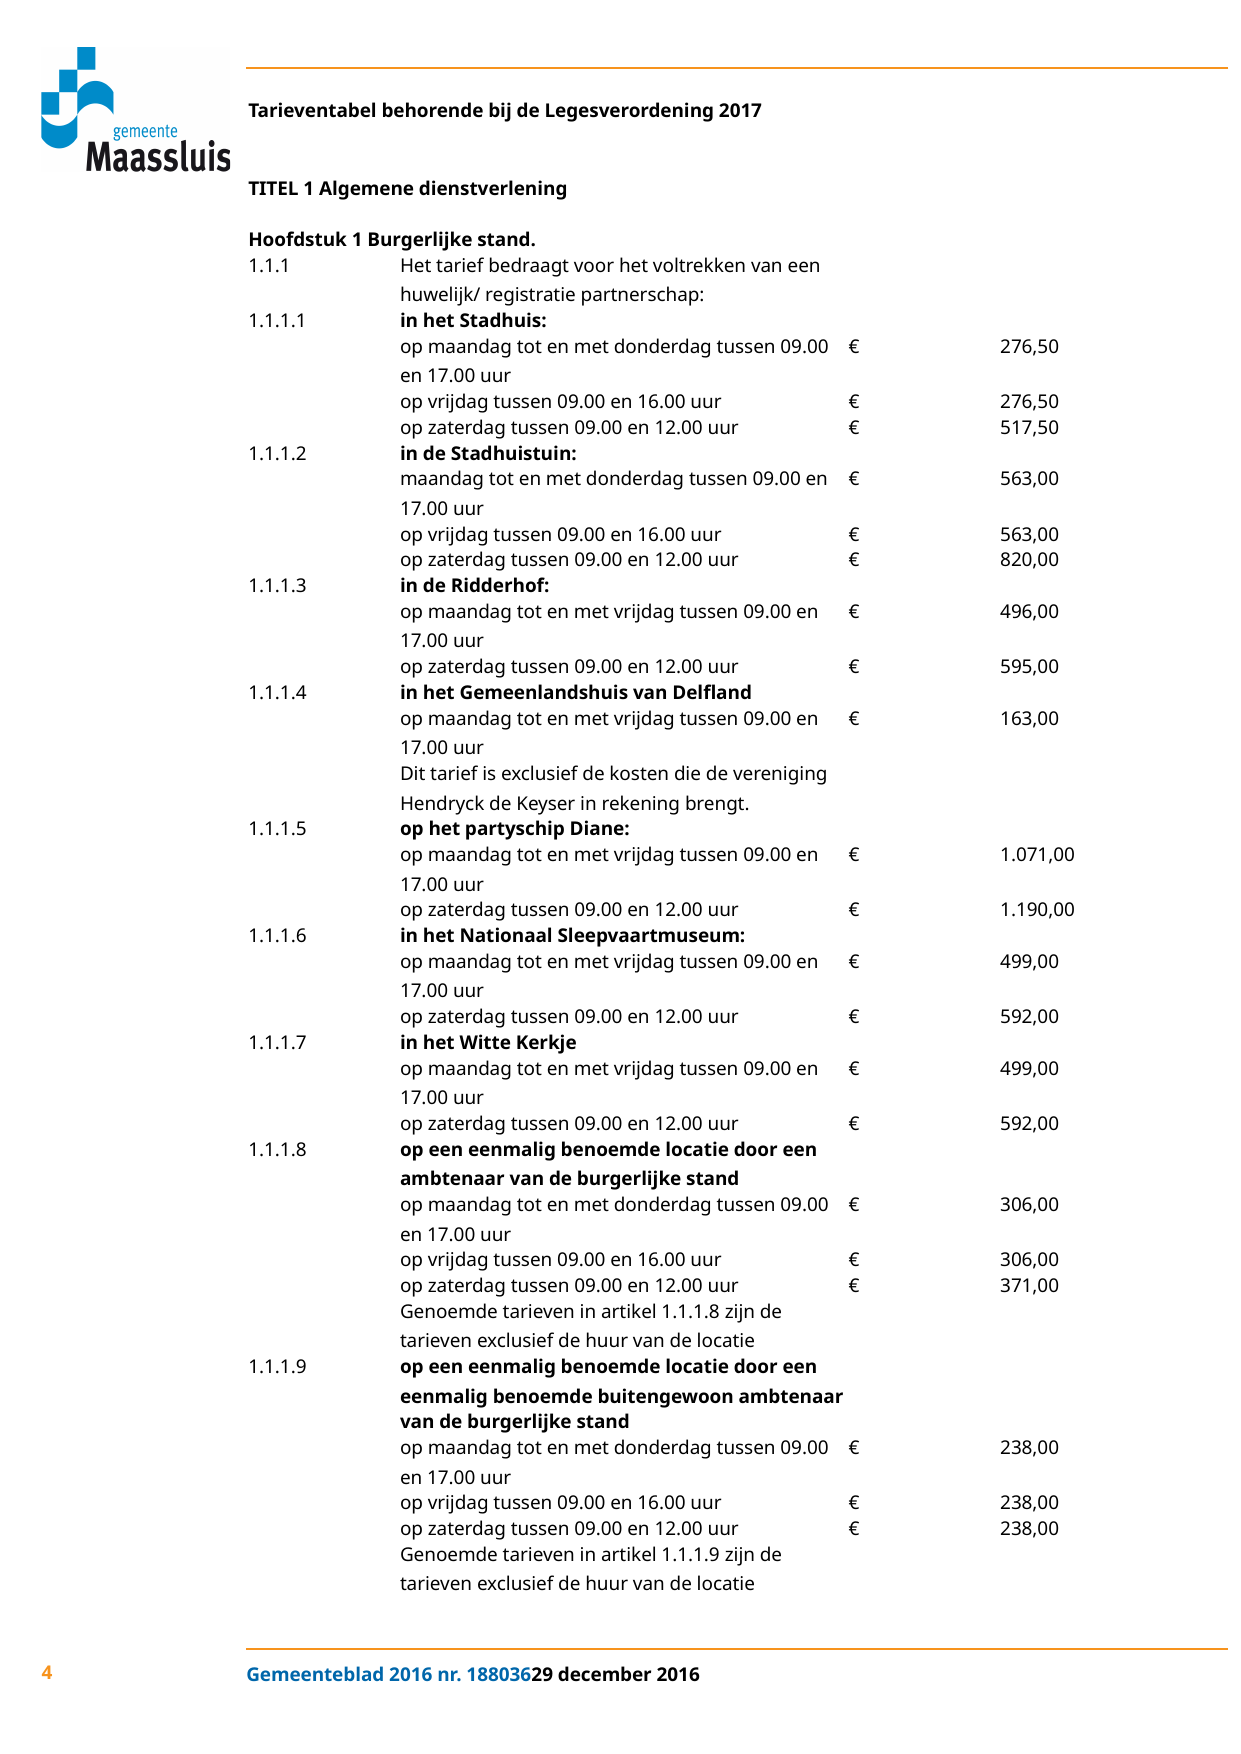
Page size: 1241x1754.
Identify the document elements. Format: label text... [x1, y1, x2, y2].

table_cell [848, 679, 1000, 705]
table_cell [1000, 226, 1152, 252]
table_cell op zaterdag tussen 09.00 en 12.00 uur [400, 1110, 848, 1136]
table_cell [248, 414, 400, 440]
table_cell 306,00 [1000, 1246, 1152, 1272]
table_cell [1000, 816, 1152, 841]
table_cell 496,00 [1000, 598, 1152, 653]
table_cell € [848, 466, 1000, 521]
table_cell 499,00 [1000, 1055, 1152, 1110]
table_cell 592,00 [1000, 1110, 1152, 1136]
table_cell € [848, 1055, 1000, 1110]
table_cell op maandag tot en met vrijdag tussen 09.00 en 17.00 uur [400, 705, 848, 760]
text Tarieventabel behorende bij de Legesverordening 2017 [248, 95, 1152, 123]
table_cell [1000, 1409, 1152, 1434]
table_cell op zaterdag tussen 09.00 en 12.00 uur [400, 654, 848, 679]
table_cell [400, 201, 848, 226]
table_cell op maandag tot en met donderdag tussen 09.00 en 17.00 uur [400, 1191, 848, 1246]
table_cell [1000, 1353, 1152, 1408]
table_cell € [848, 1272, 1000, 1298]
table_cell [848, 308, 1000, 333]
table_cell € [848, 1191, 1000, 1246]
table_cell € [848, 654, 1000, 679]
table_cell € [848, 841, 1000, 897]
table_cell 1.1.1.5 [248, 816, 400, 841]
table_cell [400, 149, 848, 175]
table_cell [248, 333, 400, 388]
table_cell [1000, 679, 1152, 705]
table_cell 163,00 [1000, 705, 1152, 760]
table_cell € [848, 389, 1000, 414]
table_cell [248, 705, 400, 760]
table_cell [248, 897, 400, 922]
table_cell [848, 922, 1000, 948]
table_cell 595,00 [1000, 654, 1152, 679]
table_cell € [848, 705, 1000, 760]
table_cell [248, 389, 400, 414]
table_cell in het Stadhuis: [400, 308, 848, 333]
table_cell op zaterdag tussen 09.00 en 12.00 uur [400, 414, 848, 440]
table_cell op maandag tot en met donderdag tussen 09.00 en 17.00 uur [400, 333, 848, 388]
table_cell [848, 1353, 1000, 1408]
table_cell [1000, 149, 1152, 175]
table_cell 563,00 [1000, 466, 1152, 521]
table_cell 1.1.1 [248, 252, 400, 307]
table_cell [248, 547, 400, 572]
table_cell € [848, 1515, 1000, 1541]
table_cell [248, 1003, 400, 1029]
picture [41, 47, 231, 172]
table_cell Genoemde tarieven in artikel 1.1.1.9 zijn de tarieven exclusief de huur van de locatie [400, 1541, 848, 1596]
table_cell [248, 1409, 400, 1434]
table_cell 1.1.1.3 [248, 573, 400, 598]
table_cell op maandag tot en met vrijdag tussen 09.00 en 17.00 uur [400, 948, 848, 1003]
table_cell 1.1.1.8 [248, 1136, 400, 1191]
table_cell [848, 1298, 1000, 1353]
table_cell [848, 440, 1000, 466]
table_cell [248, 1246, 400, 1272]
table_cell [248, 1515, 400, 1541]
table_cell [248, 948, 400, 1003]
table_cell 499,00 [1000, 948, 1152, 1003]
table_cell [248, 760, 400, 816]
table_cell 1.1.1.7 [248, 1029, 400, 1055]
table_cell € [848, 897, 1000, 922]
table_cell [248, 201, 400, 226]
table_cell [248, 654, 400, 679]
table_cell [248, 598, 400, 653]
table_cell [248, 1434, 400, 1489]
picture [41, 47, 77, 92]
table_header [1000, 124, 1152, 149]
table_cell op het partyschip Diane: [400, 816, 848, 841]
table_cell op een eenmalig benoemde locatie door een ambtenaar van de burgerlijke stand [400, 1136, 848, 1191]
table_cell € [848, 1434, 1000, 1489]
table_cell [1000, 201, 1152, 226]
table_cell 1.1.1.4 [248, 679, 400, 705]
table_cell in het Nationaal Sleepvaartmuseum: [400, 922, 848, 948]
table_header [248, 124, 848, 149]
table_cell 238,00 [1000, 1515, 1152, 1541]
table_cell € [848, 948, 1000, 1003]
table_cell [248, 1191, 400, 1246]
table_cell 592,00 [1000, 1003, 1152, 1029]
table_cell 1.1.1.6 [248, 922, 400, 948]
table_cell op zaterdag tussen 09.00 en 12.00 uur [400, 1003, 848, 1029]
table_cell op maandag tot en met vrijdag tussen 09.00 en 17.00 uur [400, 598, 848, 653]
table_cell [1000, 1029, 1152, 1055]
table_cell [248, 1490, 400, 1515]
table_cell 238,00 [1000, 1434, 1152, 1489]
table_cell op een eenmalig benoemde locatie door een eenmalig benoemde buitengewoon ambtenaar [400, 1353, 848, 1408]
table_cell € [848, 521, 1000, 547]
table_cell € [848, 1246, 1000, 1272]
table_cell [1000, 175, 1152, 201]
table_cell [848, 816, 1000, 841]
table_cell [1000, 1136, 1152, 1191]
table_cell Genoemde tarieven in artikel 1.1.1.8 zijn de tarieven exclusief de huur van de locatie [400, 1298, 848, 1353]
table_cell 517,50 [1000, 414, 1152, 440]
table_cell 276,50 [1000, 333, 1152, 388]
table_cell [848, 760, 1000, 816]
table_cell van de burgerlijke stand [400, 1409, 848, 1434]
table_cell [248, 1272, 400, 1298]
table_cell op vrijdag tussen 09.00 en 16.00 uur [400, 1490, 848, 1515]
table_cell [848, 201, 1000, 226]
table_cell 1.071,00 [1000, 841, 1152, 897]
table_cell [848, 226, 1000, 252]
table_cell € [848, 1490, 1000, 1515]
table_cell 1.1.1.2 [248, 440, 400, 466]
table_cell [248, 1110, 400, 1136]
table_cell [848, 1029, 1000, 1055]
table_cell Het tarief bedraagt voor het voltrekken van een huwelijk/ registratie partnerschap: [400, 252, 848, 307]
table_cell [1000, 308, 1152, 333]
table_cell 1.190,00 [1000, 897, 1152, 922]
table_cell op zaterdag tussen 09.00 en 12.00 uur [400, 1272, 848, 1298]
table_cell [1000, 760, 1152, 816]
table_cell [848, 149, 1000, 175]
table_cell [248, 149, 400, 175]
table_cell [248, 466, 400, 521]
table_cell [1000, 1298, 1152, 1353]
table_cell [248, 1541, 400, 1596]
table_cell in het Witte Kerkje [400, 1029, 848, 1055]
table_cell [1000, 573, 1152, 598]
table_cell [848, 573, 1000, 598]
table_cell [848, 1136, 1000, 1191]
table_cell 820,00 [1000, 547, 1152, 572]
table_cell maandag tot en met donderdag tussen 09.00 en 17.00 uur [400, 466, 848, 521]
table_cell [1000, 1541, 1152, 1596]
table_cell Hoofdstuk 1 Burgerlijke stand. [248, 226, 848, 252]
table_cell 563,00 [1000, 521, 1152, 547]
table_cell in het Gemeenlandshuis van Delfland [400, 679, 848, 705]
table_cell [1000, 440, 1152, 466]
table_cell in de Ridderhof: [400, 573, 848, 598]
table_cell op maandag tot en met donderdag tussen 09.00 en 17.00 uur [400, 1434, 848, 1489]
table_cell € [848, 333, 1000, 388]
table_cell op maandag tot en met vrijdag tussen 09.00 en 17.00 uur [400, 1055, 848, 1110]
table_cell 238,00 [1000, 1490, 1152, 1515]
table_cell 276,50 [1000, 389, 1152, 414]
table_cell [248, 521, 400, 547]
table_cell op vrijdag tussen 09.00 en 16.00 uur [400, 521, 848, 547]
table_cell [1000, 922, 1152, 948]
table_cell Dit tarief is exclusief de kosten die de vereniging Hendryck de Keyser in rekening brengt. [400, 760, 848, 816]
table_cell € [848, 414, 1000, 440]
table_header [848, 124, 1000, 149]
table_cell op maandag tot en met vrijdag tussen 09.00 en 17.00 uur [400, 841, 848, 897]
table_cell op zaterdag tussen 09.00 en 12.00 uur [400, 1515, 848, 1541]
table_cell [848, 1409, 1000, 1434]
table_cell [248, 1298, 400, 1353]
table_cell 306,00 [1000, 1191, 1152, 1246]
table_cell 371,00 [1000, 1272, 1152, 1298]
table_cell [848, 1541, 1000, 1596]
table_cell 1.1.1.1 [248, 308, 400, 333]
table_cell [848, 252, 1000, 307]
table_cell [248, 1055, 400, 1110]
table_cell 1.1.1.9 [248, 1353, 400, 1408]
table_cell op vrijdag tussen 09.00 en 16.00 uur [400, 389, 848, 414]
table_cell TITEL 1 Algemene dienstverlening [248, 175, 848, 201]
table_cell [248, 841, 400, 897]
table_cell op zaterdag tussen 09.00 en 12.00 uur [400, 547, 848, 572]
table_cell op zaterdag tussen 09.00 en 12.00 uur [400, 897, 848, 922]
table_cell € [848, 1110, 1000, 1136]
table_cell [848, 175, 1000, 201]
table_cell € [848, 1003, 1000, 1029]
table_cell € [848, 598, 1000, 653]
table_cell € [848, 547, 1000, 572]
table_cell op vrijdag tussen 09.00 en 16.00 uur [400, 1246, 848, 1272]
table_cell in de Stadhuistuin: [400, 440, 848, 466]
table_cell [1000, 252, 1152, 307]
